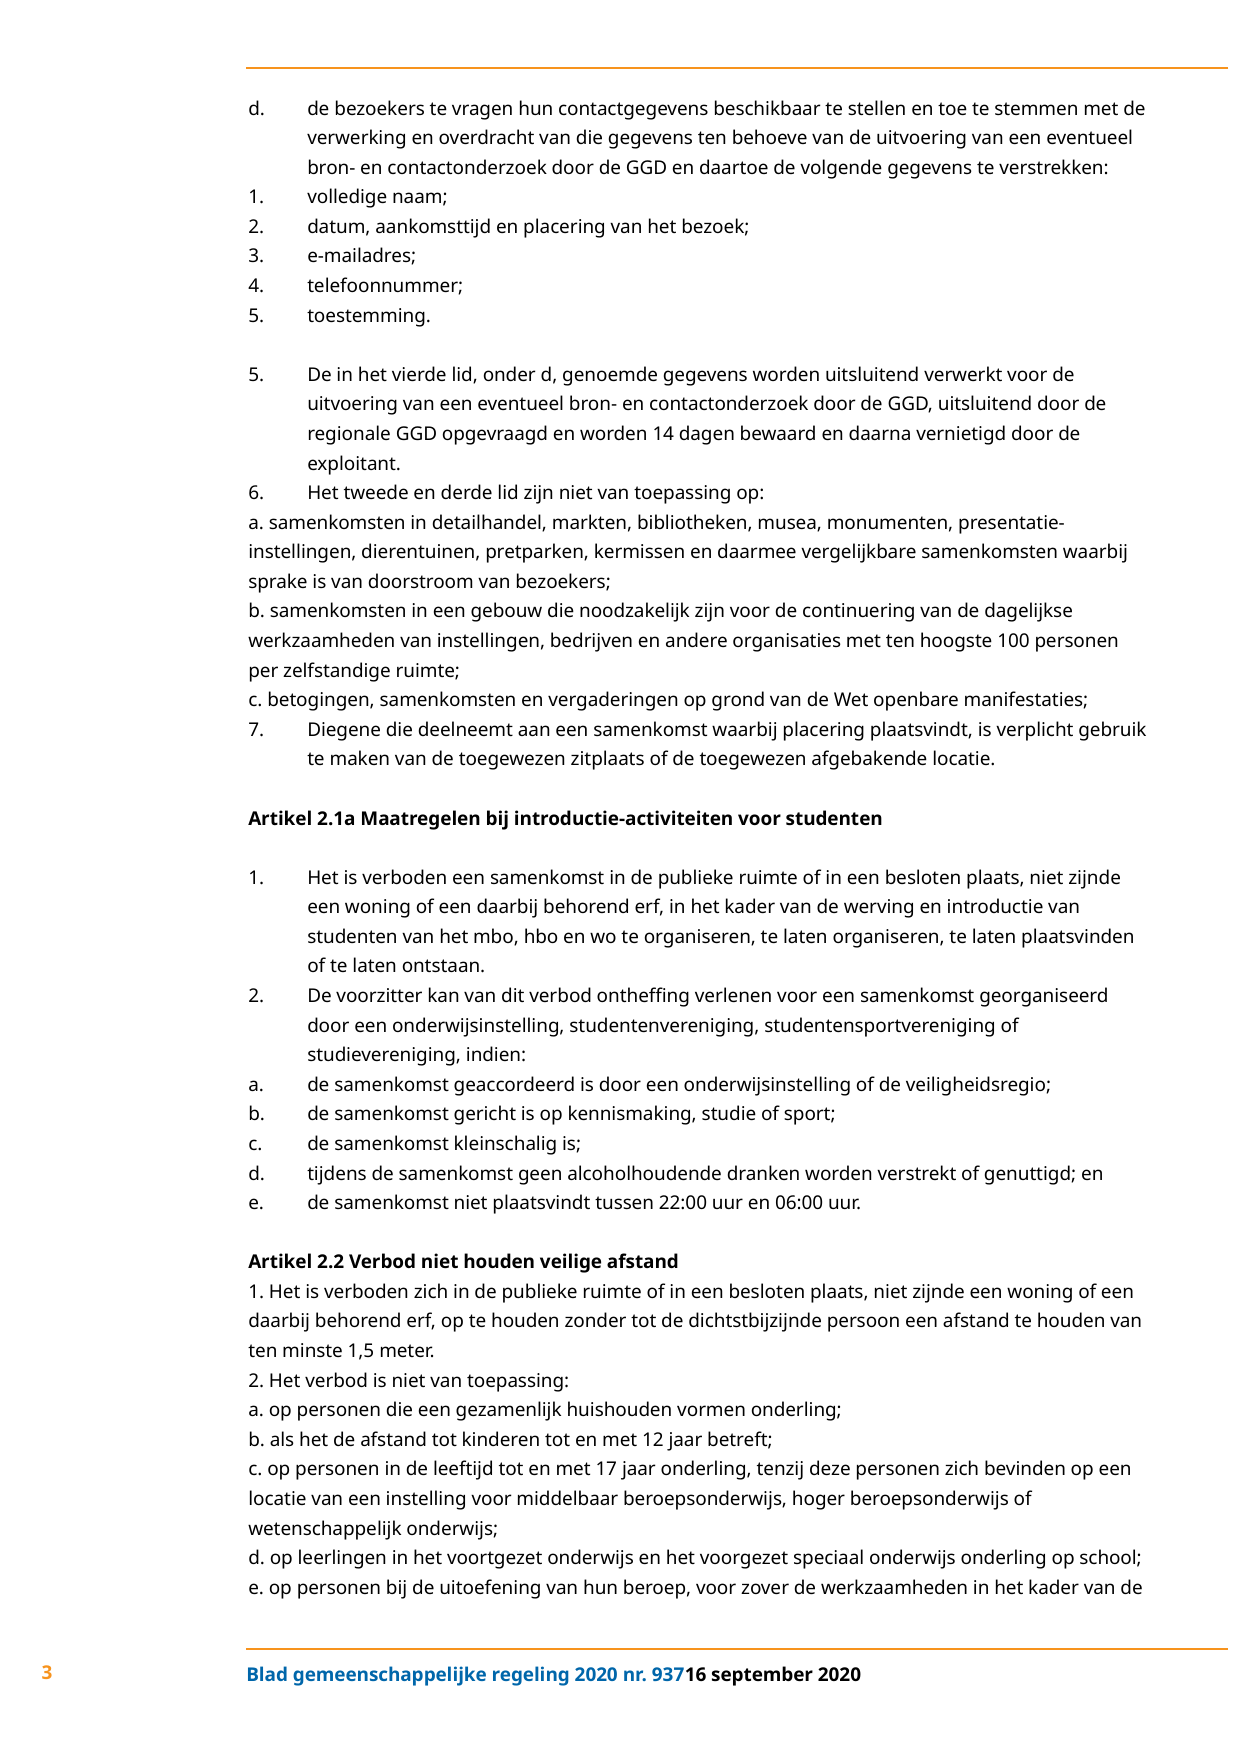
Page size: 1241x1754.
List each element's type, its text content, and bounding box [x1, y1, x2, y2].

list datum, aankomsttijd en placering van het bezoek; [248, 213, 1152, 239]
list volledige naam; [248, 183, 1152, 209]
text c. op personen in de leeftijd tot en met 17 jaar onderling, tenzij deze personen zich bevinden op een locatie van een instelling voor middelbaar beroepsonderwijs, hoger beroepsonderwijs of wetenschappelijk onderwijs; [248, 1456, 1152, 1541]
text a. op personen die een gezamenlijk huishouden vormen onderling; [248, 1396, 1152, 1422]
text e. op personen bij de uitoefening van hun beroep, voor zover de werkzaamheden in het kader van de [248, 1574, 1152, 1600]
list de bezoekers te vragen hun contactgegevens beschikbaar te stellen en toe te stemmen met de verwerking en overdracht van die gegevens ten behoeve van de uitvoering van een eventueel bron- en contactonderzoek door de GGD en daartoe de volgende gegevens te verstrekken: [248, 95, 1152, 180]
list De voorzitter kan van dit verbod ontheffing verlenen voor een samenkomst georganiseerd door een onderwijsinstelling, studentenvereniging, studentensportvereniging of studievereniging, indien: [248, 982, 1152, 1067]
text Artikel 2.1a Maatregelen bij introductie-activiteiten voor studenten [248, 805, 1152, 831]
text a. samenkomsten in detailhandel, markten, bibliotheken, musea, monumenten, presentatie-instellingen, dierentuinen, pretparken, kermissen en daarmee vergelijkbare samenkomsten waarbij sprake is van doorstroom van bezoekers; [248, 509, 1152, 594]
list de samenkomst kleinschalig is; [248, 1130, 1152, 1156]
list De in het vierde lid, onder d, genoemde gegevens worden uitsluitend verwerkt voor de uitvoering van een eventueel bron- en contactonderzoek door de GGD, uitsluitend door de regionale GGD opgevraagd en worden 14 dagen bewaard en daarna vernietigd door de exploitant. [248, 361, 1152, 476]
list toestemming. [248, 302, 1152, 328]
list telefoonnummer; [248, 272, 1152, 298]
text c. betogingen, samenkomsten en vergaderingen op grond van de Wet openbare manifestaties; [248, 686, 1152, 712]
list e-mailadres; [248, 243, 1152, 268]
list de samenkomst gericht is op kennismaking, studie of sport; [248, 1101, 1152, 1126]
text 1. Het is verboden zich in de publieke ruimte of in een besloten plaats, niet zijnde een woning of een daarbij behorend erf, op te houden zonder tot de dichtstbijzijnde persoon een afstand te houden van ten minste 1,5 meter. [248, 1278, 1152, 1363]
list de samenkomst geaccordeerd is door een onderwijsinstelling of de veiligheidsregio; [248, 1071, 1152, 1097]
text 2. Het verbod is niet van toepassing: [248, 1367, 1152, 1393]
text Artikel 2.2 Verbod niet houden veilige afstand [248, 1248, 1152, 1274]
text d. op leerlingen in het voortgezet onderwijs en het voorgezet speciaal onderwijs onderling op school; [248, 1544, 1152, 1570]
text b. samenkomsten in een gebouw die noodzakelijk zijn voor de continuering van de dagelijkse werkzaamheden van instellingen, bedrijven en andere organisaties met ten hoogste 100 personen per zelfstandige ruimte; [248, 598, 1152, 683]
list de samenkomst niet plaatsvindt tussen 22:00 uur en 06:00 uur. [248, 1189, 1152, 1215]
list tijdens de samenkomst geen alcoholhoudende dranken worden verstrekt of genuttigd; en [248, 1160, 1152, 1186]
text b. als het de afstand tot kinderen tot en met 12 jaar betreft; [248, 1426, 1152, 1452]
list Het tweede en derde lid zijn niet van toepassing op: [248, 479, 1152, 505]
list Het is verboden een samenkomst in de publieke ruimte of in een besloten plaats, niet zijnde een woning of een daarbij behorend erf, in het kader van de werving en introductie van studenten van het mbo, hbo en wo te organiseren, te laten organiseren, te laten plaatsvinden of te laten ontstaan. [248, 864, 1152, 978]
picture [41, 47, 231, 172]
list Diegene die deelneemt aan een samenkomst waarbij placering plaatsvindt, is verplicht gebruik te maken van de toegewezen zitplaats of de toegewezen afgebakende locatie. [248, 716, 1152, 771]
